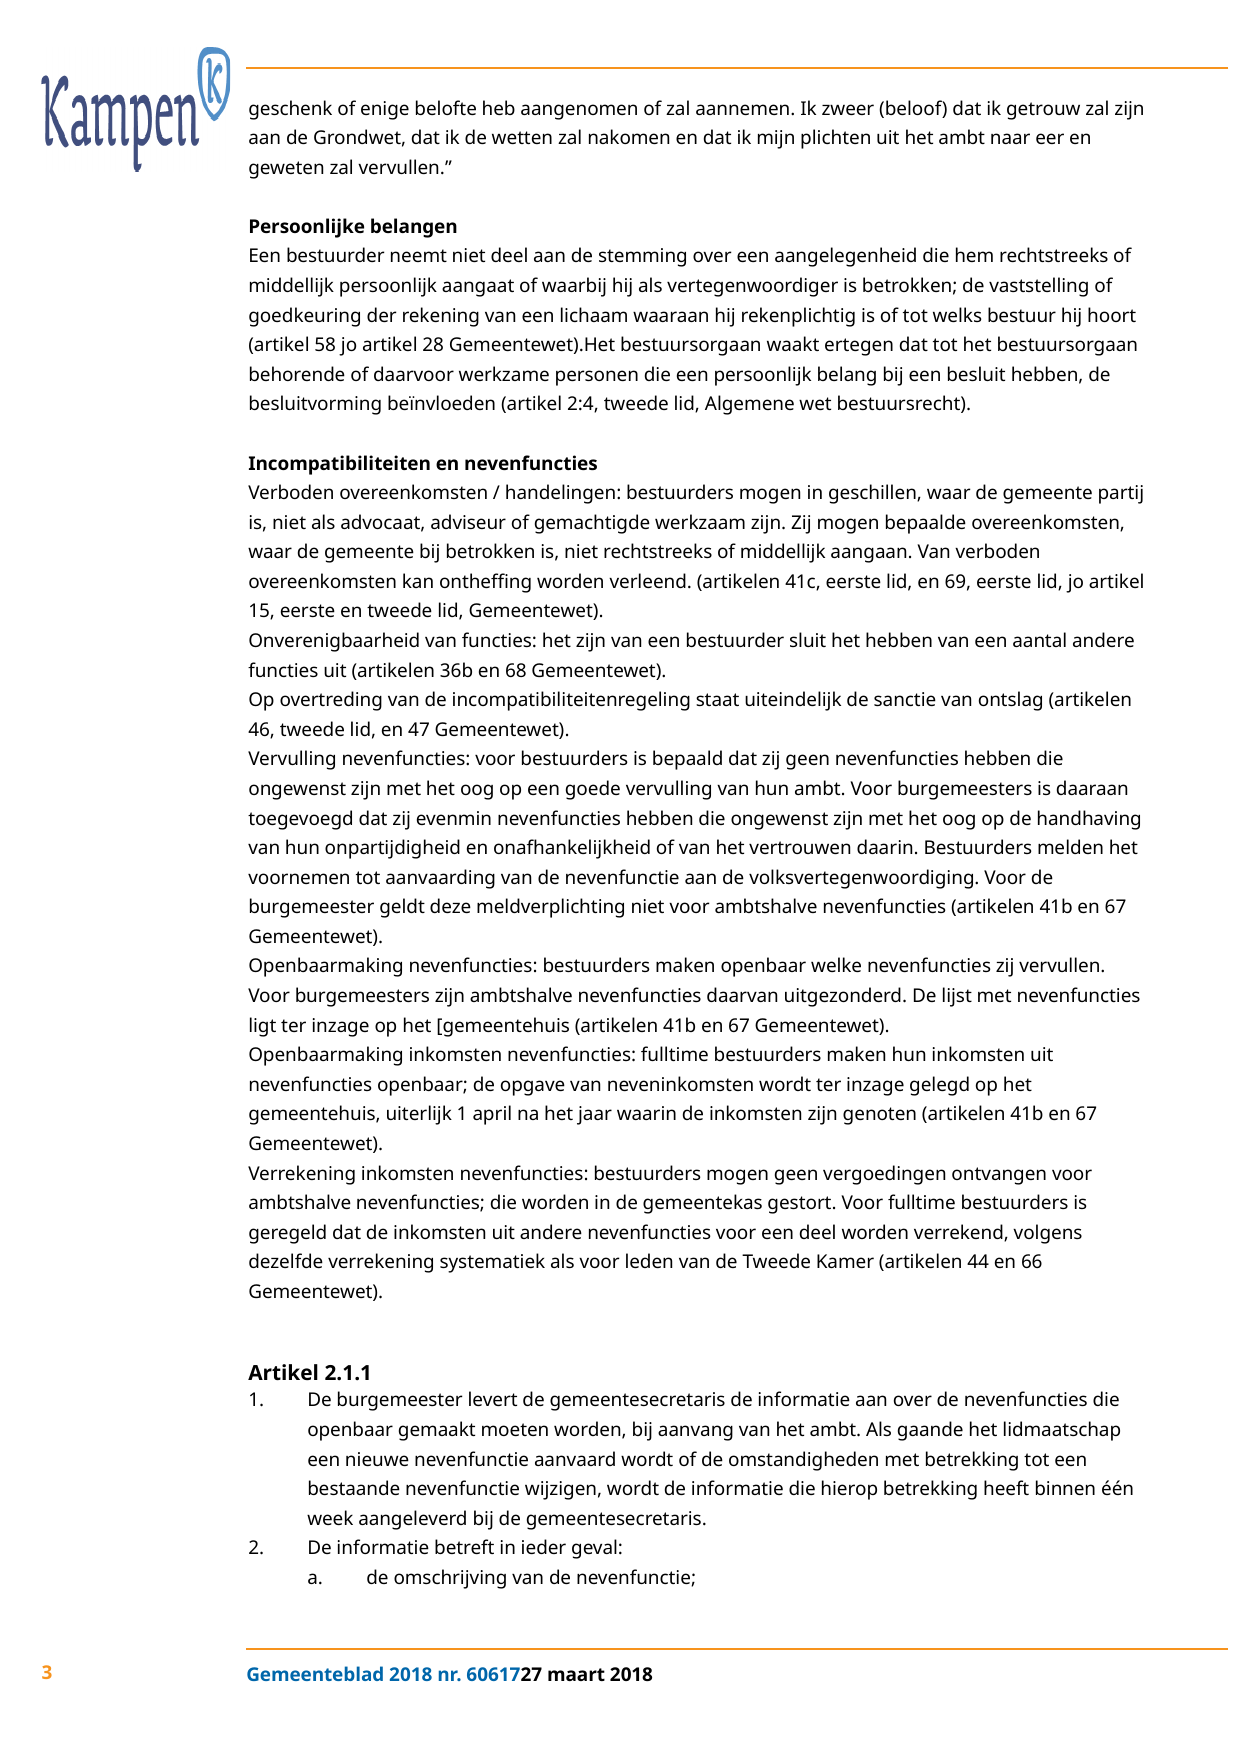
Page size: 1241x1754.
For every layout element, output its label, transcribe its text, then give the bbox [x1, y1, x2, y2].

text Verboden overeenkomsten / handelingen: bestuurders mogen in geschillen, waar de gemeente partij is, niet als advocaat, adviseur of gemachtigde werkzaam zijn. Zij mogen bepaalde overeenkomsten, waar de gemeente bij betrokken is, niet rechtstreeks of middellijk aangaan. Van verboden overeenkomsten kan ontheffing worden verleend. (artikelen 41c, eerste lid, en 69, eerste lid, jo artikel 15, eerste en tweede lid, Gemeentewet). [248, 479, 1152, 623]
text geschenk of enige belofte heb aangenomen of zal aannemen. Ik zweer (beloof) dat ik getrouw zal zijn aan de Grondwet, dat ik de wetten zal nakomen en dat ik mijn plichten uit het ambt naar eer en geweten zal vervullen.” [248, 95, 1152, 180]
text Openbaarmaking inkomsten nevenfuncties: fulltime bestuurders maken hun inkomsten uit nevenfuncties openbaar; de opgave van neveninkomsten wordt ter inzage gelegd op het gemeentehuis, uiterlijk 1 april na het jaar waarin de inkomsten zijn genoten (artikelen 41b en 67 Gemeentewet). [248, 1041, 1152, 1156]
text Persoonlijke belangen [248, 213, 1152, 239]
text Een bestuurder neemt niet deel aan de stemming over een aangelegenheid die hem rechtstreeks of middellijk persoonlijk aangaat of waarbij hij als vertegenwoordiger is betrokken; de vaststelling of goedkeuring der rekening van een lichaam waaraan hij rekenplichtig is of tot welks bestuur hij hoort (artikel 58 jo artikel 28 Gemeentewet).Het bestuursorgaan waakt ertegen dat tot het bestuursorgaan behorende of daarvoor werkzame personen die een persoonlijk belang bij een besluit hebben, de besluitvorming beïnvloeden (artikel 2:4, tweede lid, Algemene wet bestuursrecht). [248, 243, 1152, 416]
list de omschrijving van de nevenfunctie; [307, 1564, 1152, 1590]
list De informatie betreft in ieder geval: [248, 1534, 1152, 1560]
text Artikel 2.1.1 [248, 1358, 1152, 1387]
text Openbaarmaking nevenfuncties: bestuurders maken openbaar welke nevenfuncties zij vervullen. Voor burgemeesters zijn ambtshalve nevenfuncties daarvan uitgezonderd. De lijst met nevenfuncties ligt ter inzage op het [gemeentehuis (artikelen 41b en 67 Gemeentewet). [248, 953, 1152, 1038]
text Op overtreding van de incompatibiliteitenregeling staat uiteindelijk de sanctie van ontslag (artikelen 46, tweede lid, en 47 Gemeentewet). [248, 686, 1152, 742]
text Verrekening inkomsten nevenfuncties: bestuurders mogen geen vergoedingen ontvangen voor ambtshalve nevenfuncties; die worden in de gemeentekas gestort. Voor fulltime bestuurders is geregeld dat de inkomsten uit andere nevenfuncties voor een deel worden verrekend, volgens dezelfde verrekening systematiek als voor leden van de Tweede Kamer (artikelen 44 en 66 Gemeentewet). [248, 1160, 1152, 1304]
picture [41, 47, 231, 172]
text Vervulling nevenfuncties: voor bestuurders is bepaald dat zij geen nevenfuncties hebben die ongewenst zijn met het oog op een goede vervulling van hun ambt. Voor burgemeesters is daaraan toegevoegd dat zij evenmin nevenfuncties hebben die ongewenst zijn met het oog op de handhaving van hun onpartijdigheid en onafhankelijkheid of van het vertrouwen daarin. Bestuurders melden het voornemen tot aanvaarding van de nevenfunctie aan de volksvertegenwoordiging. Voor de burgemeester geldt deze meldverplichting niet voor ambtshalve nevenfuncties (artikelen 41b en 67 Gemeentewet). [248, 746, 1152, 949]
text Onverenigbaarheid van functies: het zijn van een bestuurder sluit het hebben van een aantal andere functies uit (artikelen 36b en 68 Gemeentewet). [248, 627, 1152, 683]
text Incompatibiliteiten en nevenfuncties [248, 450, 1152, 476]
list De burgemeester levert de gemeentesecretaris de informatie aan over de nevenfuncties die openbaar gemaakt moeten worden, bij aanvang van het ambt. Als gaande het lidmaatschap een nieuwe nevenfunctie aanvaard wordt of de omstandigheden met betrekking tot een bestaande nevenfunctie wijzigen, wordt de informatie die hierop betrekking heeft binnen één week aangeleverd bij de gemeentesecretaris. [248, 1387, 1152, 1531]
